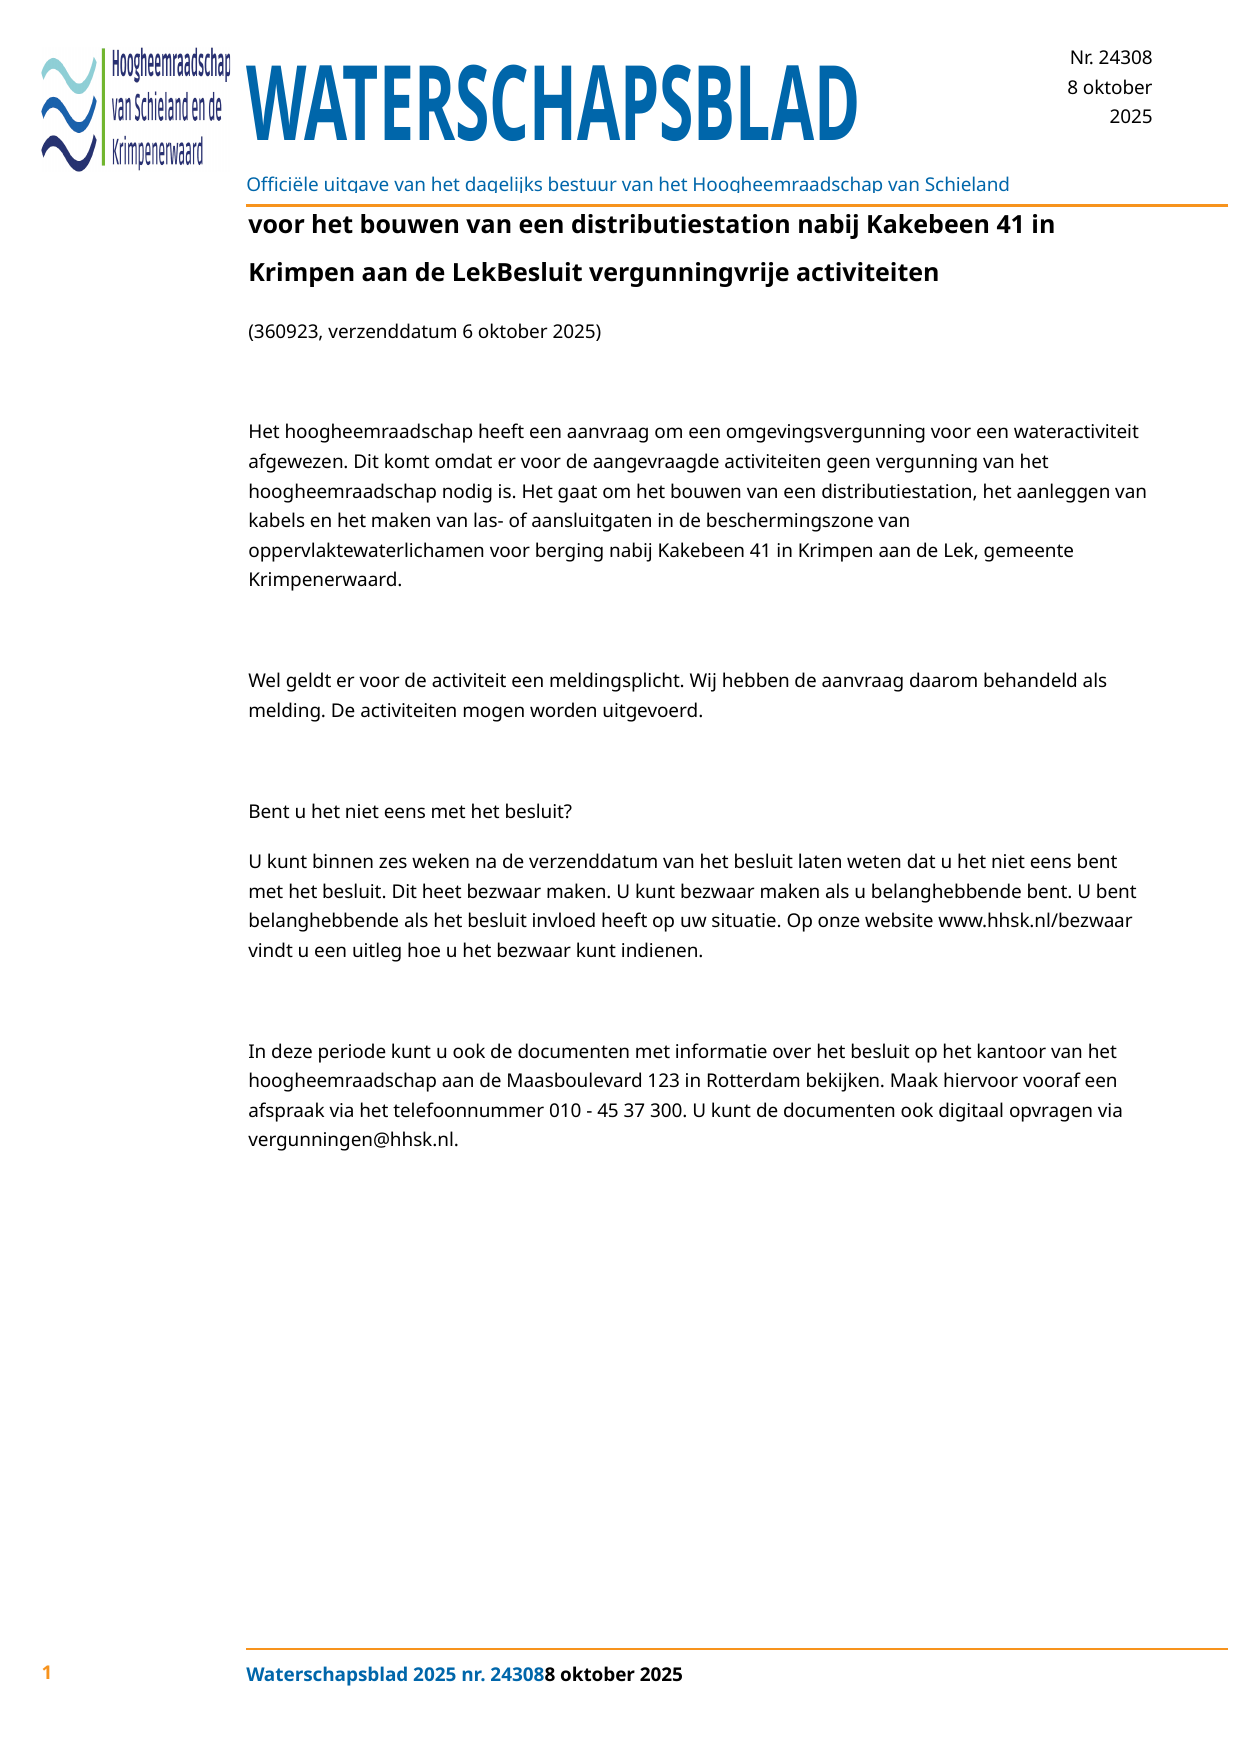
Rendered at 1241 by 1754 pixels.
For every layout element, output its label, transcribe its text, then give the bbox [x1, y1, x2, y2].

text Het hoogheemraadschap heeft een aanvraag om een omgevingsvergunning voor een wateractiviteit afgewezen. Dit komt omdat er voor de aangevraagde activiteiten geen vergunning van het hoogheemraadschap nodig is. Het gaat om het bouwen van een distributiestation, het aanleggen van kabels en het maken van las- of aansluitgaten in de beschermingszone van oppervlaktewaterlichamen voor berging nabij Kakebeen 41 in Krimpen aan de Lek, gemeente Krimpenerwaard. [248, 419, 1152, 592]
text Bent u het niet eens met het besluit? [248, 798, 1152, 824]
text U kunt binnen zes weken na de verzenddatum van het besluit laten weten dat u het niet eens bent met het besluit. Dit heet bezwaar maken. U kunt bezwaar maken als u belanghebbende bent. U bent belanghebbende als het besluit invloed heeft op uw situatie. Op onze website www.hhsk.nl/bezwaar vindt u een uitleg hoe u het bezwaar kunt indienen. [248, 848, 1152, 963]
text In deze periode kunt u ook de documenten met informatie over het besluit op het kantoor van het hoogheemraadschap aan de Maasboulevard 123 in Rotterdam bekijken. Maak hiervoor vooraf een afspraak via het telefoonnummer 010 - 45 37 300. U kunt de documenten ook digitaal opvragen via vergunningen@hhsk.nl. [248, 1038, 1152, 1152]
text (360923, verzenddatum 6 oktober 2025) [248, 318, 1152, 344]
text Wel geldt er voor de activiteit een meldingsplicht. Wij hebben de aanvraag daarom behandeld als melding. De activiteiten mogen worden uitgevoerd. [248, 667, 1152, 723]
picture [41, 47, 231, 172]
text voor het bouwen van een distributiestation nabij Kakebeen 41 in Krimpen aan de LekBesluit vergunningvrije activiteiten [248, 207, 1152, 288]
